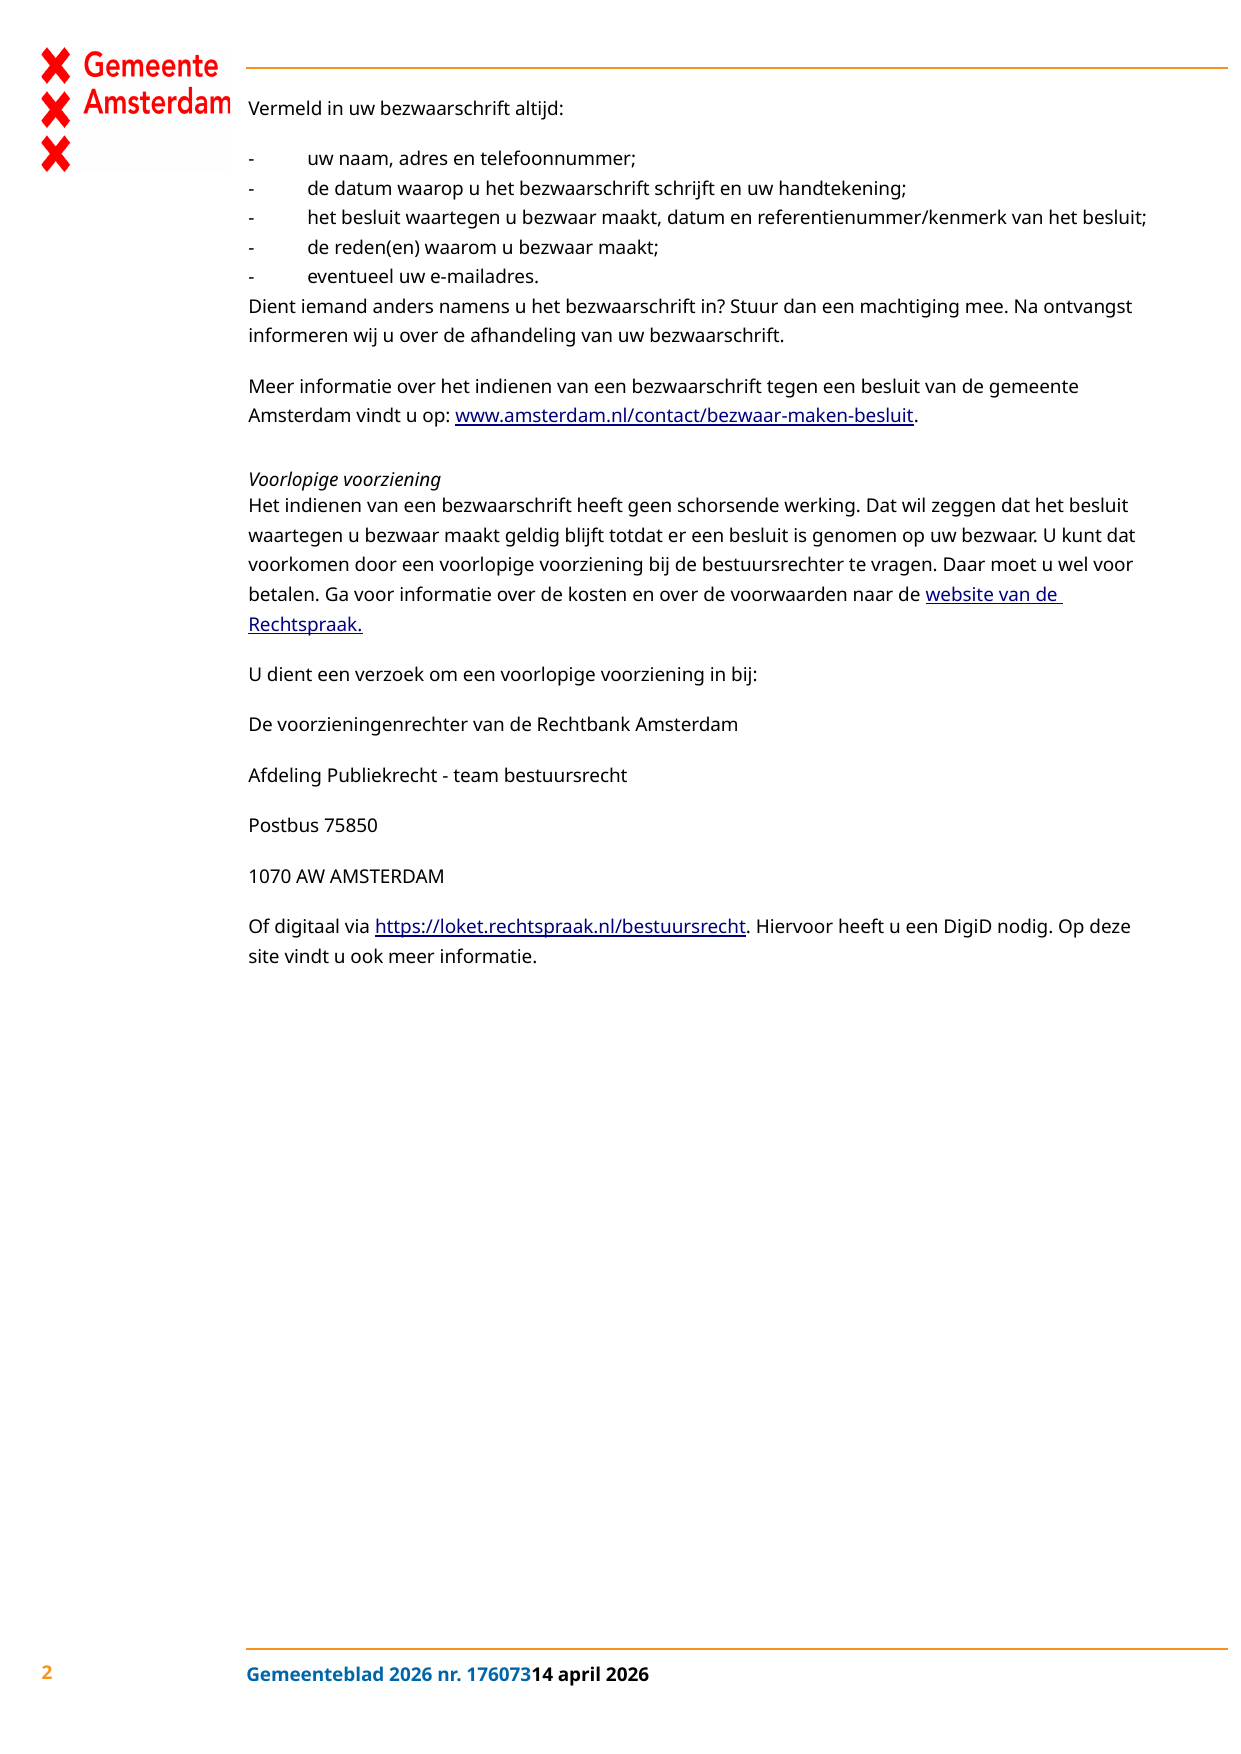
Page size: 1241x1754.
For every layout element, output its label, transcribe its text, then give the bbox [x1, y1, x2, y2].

text 1070 AW AMSTERDAM [248, 863, 1152, 888]
text De voorzieningenrechter van de Rechtbank Amsterdam [248, 712, 1152, 737]
text Meer informatie over het indienen van een bezwaarschrift tegen een besluit van de gemeente Amsterdam vindt u op: www.amsterdam.nl/contact/bezwaar-maken-besluit. [248, 373, 1152, 428]
list de reden(en) waarom u bezwaar maakt; [248, 234, 1152, 260]
text Postbus 75850 [248, 812, 1152, 838]
text Afdeling Publiekrecht - team bestuursrecht [248, 762, 1152, 788]
text U dient een verzoek om een voorlopige voorziening in bij: [248, 661, 1152, 687]
text Het indienen van een bezwaarschrift heeft geen schorsende werking. Dat wil zeggen dat het besluit waartegen u bezwaar maakt geldig blijft totdat er een besluit is genomen op uw bezwaar. U kunt dat voorkomen door een voorlopige voorziening bij de bestuursrechter te vragen. Daar moet u wel voor betalen. Ga voor informatie over de kosten en over de voorwaarden naar de website van de Rechtspraak. [248, 492, 1152, 636]
text Of digitaal via https://loket.rechtspraak.nl/bestuursrecht. Hiervoor heeft u een DigiD nodig. Op deze site vindt u ook meer informatie. [248, 913, 1152, 968]
text Voorlopige voorziening [248, 467, 1152, 492]
list uw naam, adres en telefoonnummer; [248, 145, 1152, 171]
picture [41, 47, 231, 172]
text Vermeld in uw bezwaarschrift altijd: [248, 95, 1152, 121]
text Dient iemand anders namens u het bezwaarschrift in? Stuur dan een machtiging mee. Na ontvangst informeren wij u over de afhandeling van uw bezwaarschrift. [248, 293, 1152, 348]
list de datum waarop u het bezwaarschrift schrijft en uw handtekening; [248, 175, 1152, 201]
list eventueel uw e-mailadres. [248, 263, 1152, 289]
list het besluit waartegen u bezwaar maakt, datum en referentienummer/kenmerk van het besluit; [248, 204, 1152, 230]
